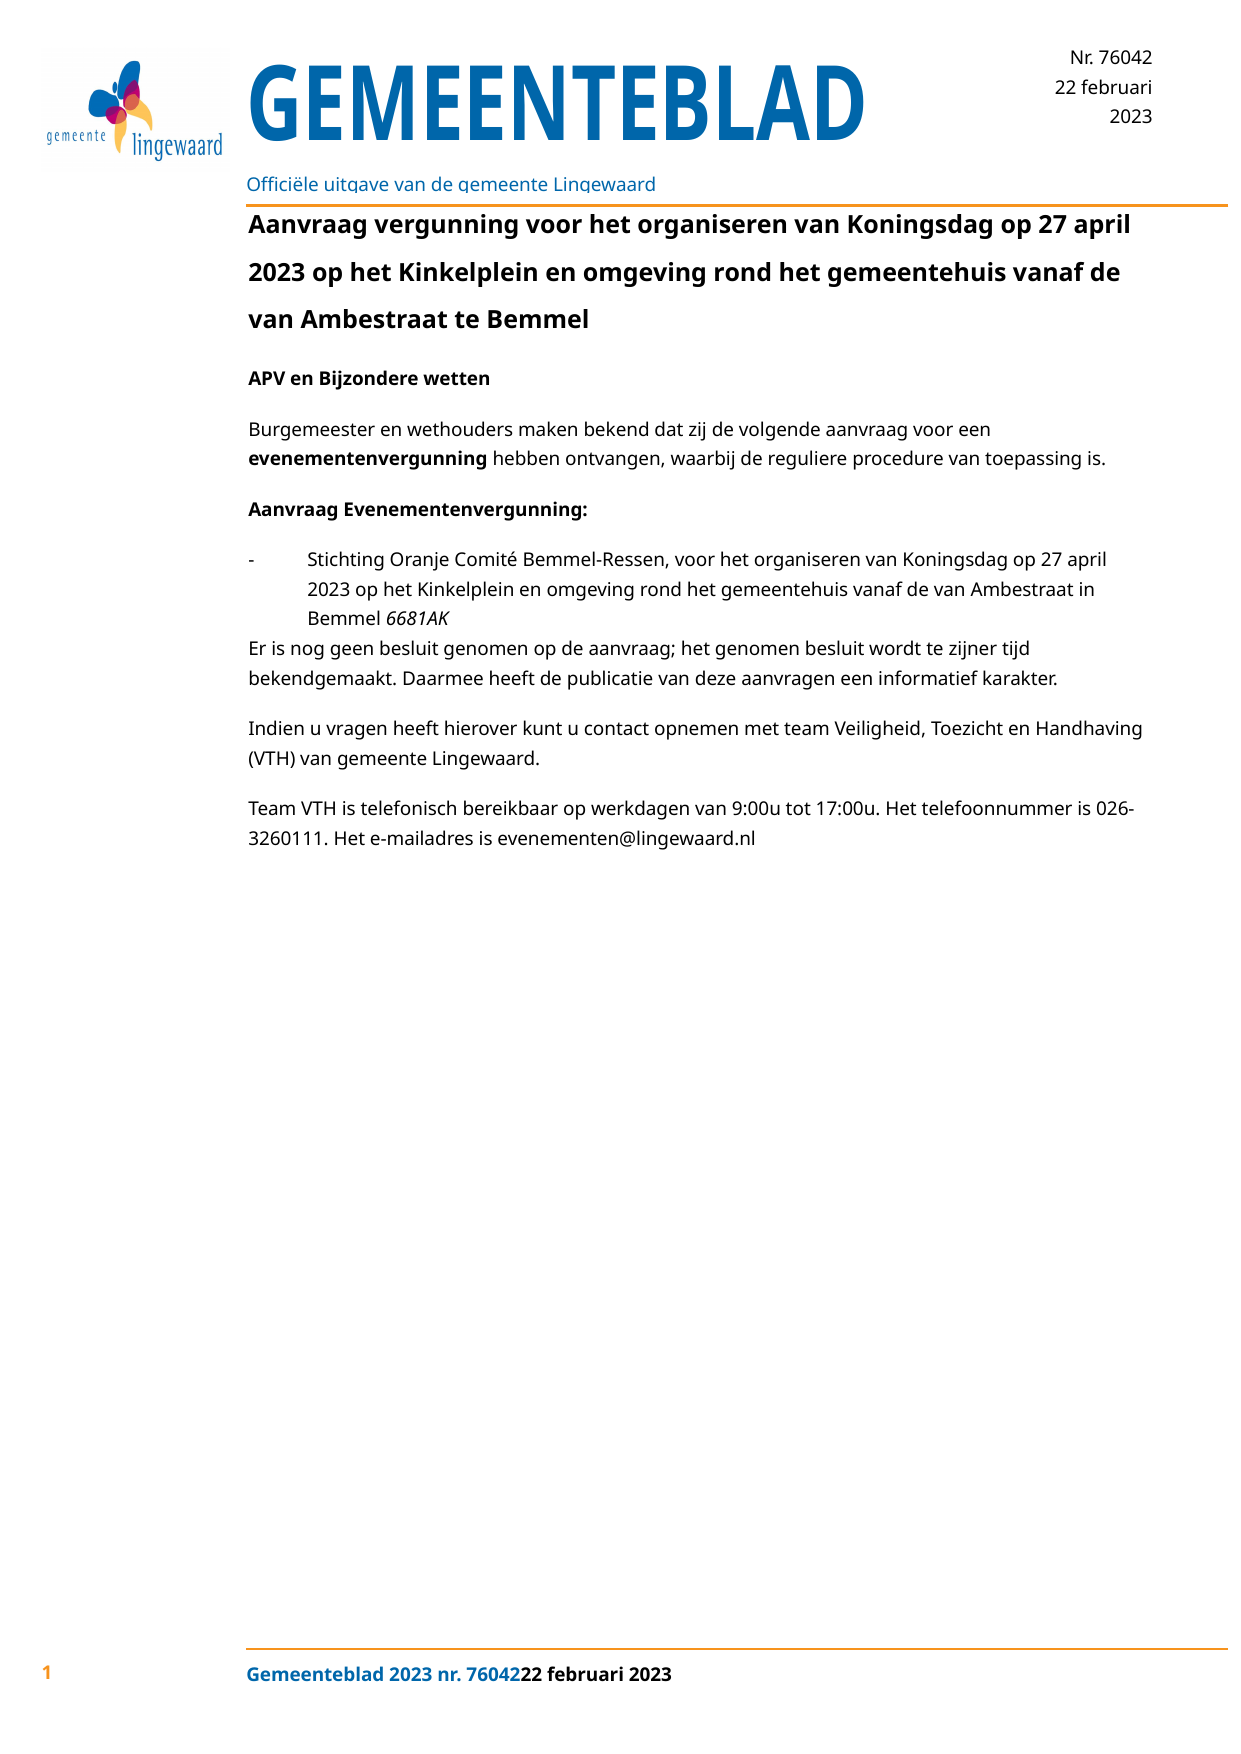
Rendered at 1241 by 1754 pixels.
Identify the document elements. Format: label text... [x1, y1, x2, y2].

text Er is nog geen besluit genomen op de aanvraag; het genomen besluit wordt te zijner tijd bekendgemaakt. Daarmee heeft de publicatie van deze aanvragen een informatief karakter. [248, 635, 1152, 690]
text APV en Bijzondere wetten [248, 366, 1152, 391]
text Aanvraag Evenementenvergunning: [248, 496, 1152, 522]
picture [41, 47, 231, 172]
list Stichting Oranje Comité Bemmel-Ressen, voor het organiseren van Koningsdag op 27 april 2023 op het Kinkelplein en omgeving rond het gemeentehuis vanaf de van Ambestraat in Bemmel 6681AK [248, 546, 1152, 631]
text Indien u vragen heeft hierover kunt u contact opnemen met team Veiligheid, Toezicht en Handhaving (VTH) van gemeente Lingewaard. [248, 715, 1152, 770]
text Team VTH is telefonisch bereikbaar op werkdagen van 9:00u tot 17:00u. Het telefoonnummer is 026-3260111. Het e-mailadres is evenementen@lingewaard.nl [248, 795, 1152, 850]
text Burgemeester en wethouders maken bekend dat zij de volgende aanvraag voor een evenementenvergunning hebben ontvangen, waarbij de reguliere procedure van toepassing is. [248, 416, 1152, 471]
text Aanvraag vergunning voor het organiseren van Koningsdag op 27 april 2023 op het Kinkelplein en omgeving rond het gemeentehuis vanaf de van Ambestraat te Bemmel [248, 207, 1152, 336]
